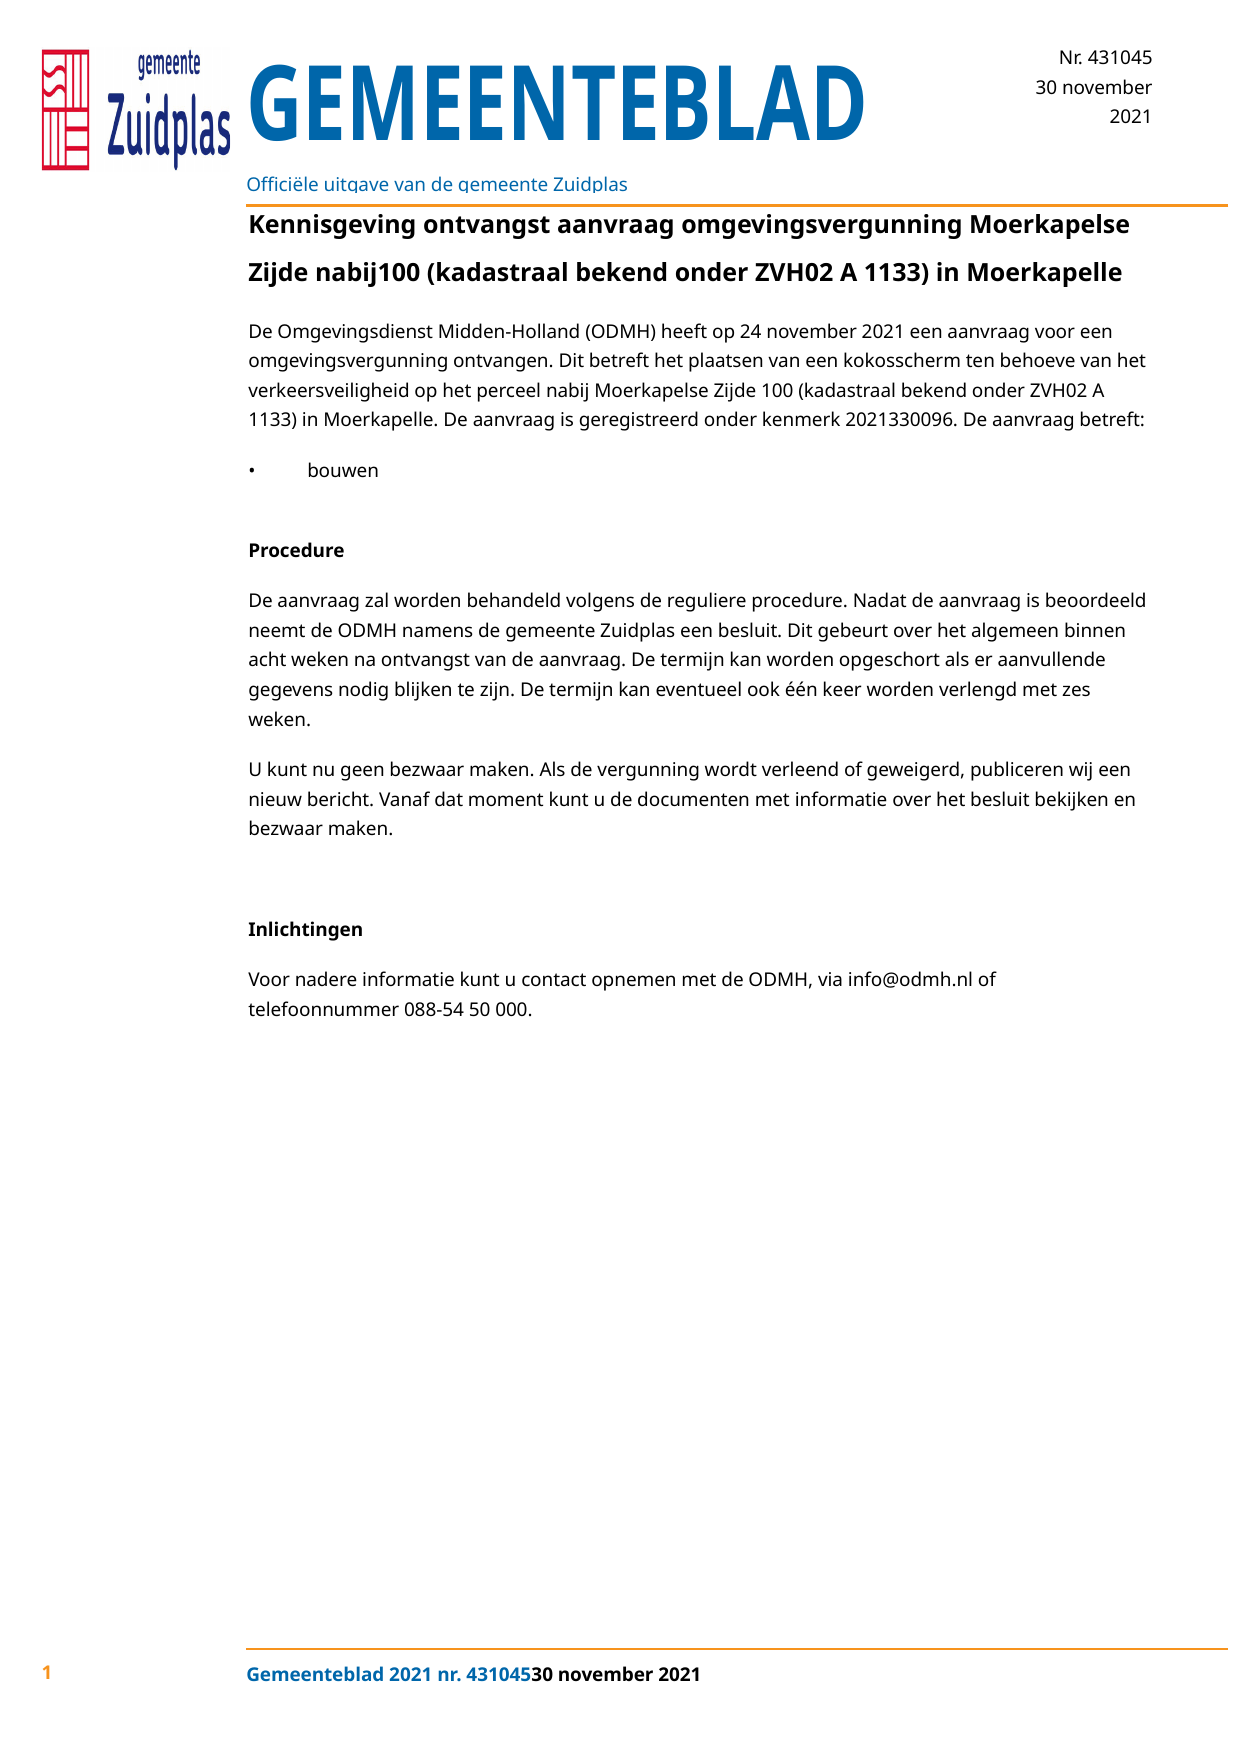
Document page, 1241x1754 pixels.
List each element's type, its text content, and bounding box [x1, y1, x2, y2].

text U kunt nu geen bezwaar maken. Als de vergunning wordt verleend of geweigerd, publiceren wij een nieuw bericht. Vanaf dat moment kunt u de documenten met informatie over het besluit bekijken en bezwaar maken. [248, 756, 1152, 841]
list bouwen [248, 457, 1152, 483]
text Kennisgeving ontvangst aanvraag omgevingsvergunning Moerkapelse Zijde nabij100 (kadastraal bekend onder ZVH02 A 1133) in Moerkapelle [248, 207, 1152, 288]
text Procedure [248, 537, 1152, 563]
picture [41, 47, 231, 172]
text Voor nadere informatie kunt u contact opnemen met de ODMH, via info@odmh.nl of telefoonnummer 088-54 50 000. [248, 967, 1152, 1022]
text Inlichtingen [248, 916, 1152, 942]
text De aanvraag zal worden behandeld volgens de reguliere procedure. Nadat de aanvraag is beoordeeld neemt de ODMH namens de gemeente Zuidplas een besluit. Dit gebeurt over het algemeen binnen acht weken na ontvangst van de aanvraag. De termijn kan worden opgeschort als er aanvullende gegevens nodig blijken te zijn. De termijn kan eventueel ook één keer worden verlengd met zes weken. [248, 587, 1152, 732]
text De Omgevingsdienst Midden-Holland (ODMH) heeft op 24 november 2021 een aanvraag voor een omgevingsvergunning ontvangen. Dit betreft het plaatsen van een kokosscherm ten behoeve van het verkeersveiligheid op het perceel nabij Moerkapelse Zijde 100 (kadastraal bekend onder ZVH02 A 1133) in Moerkapelle. De aanvraag is geregistreerd onder kenmerk 2021330096. De aanvraag betreft: [248, 318, 1152, 432]
